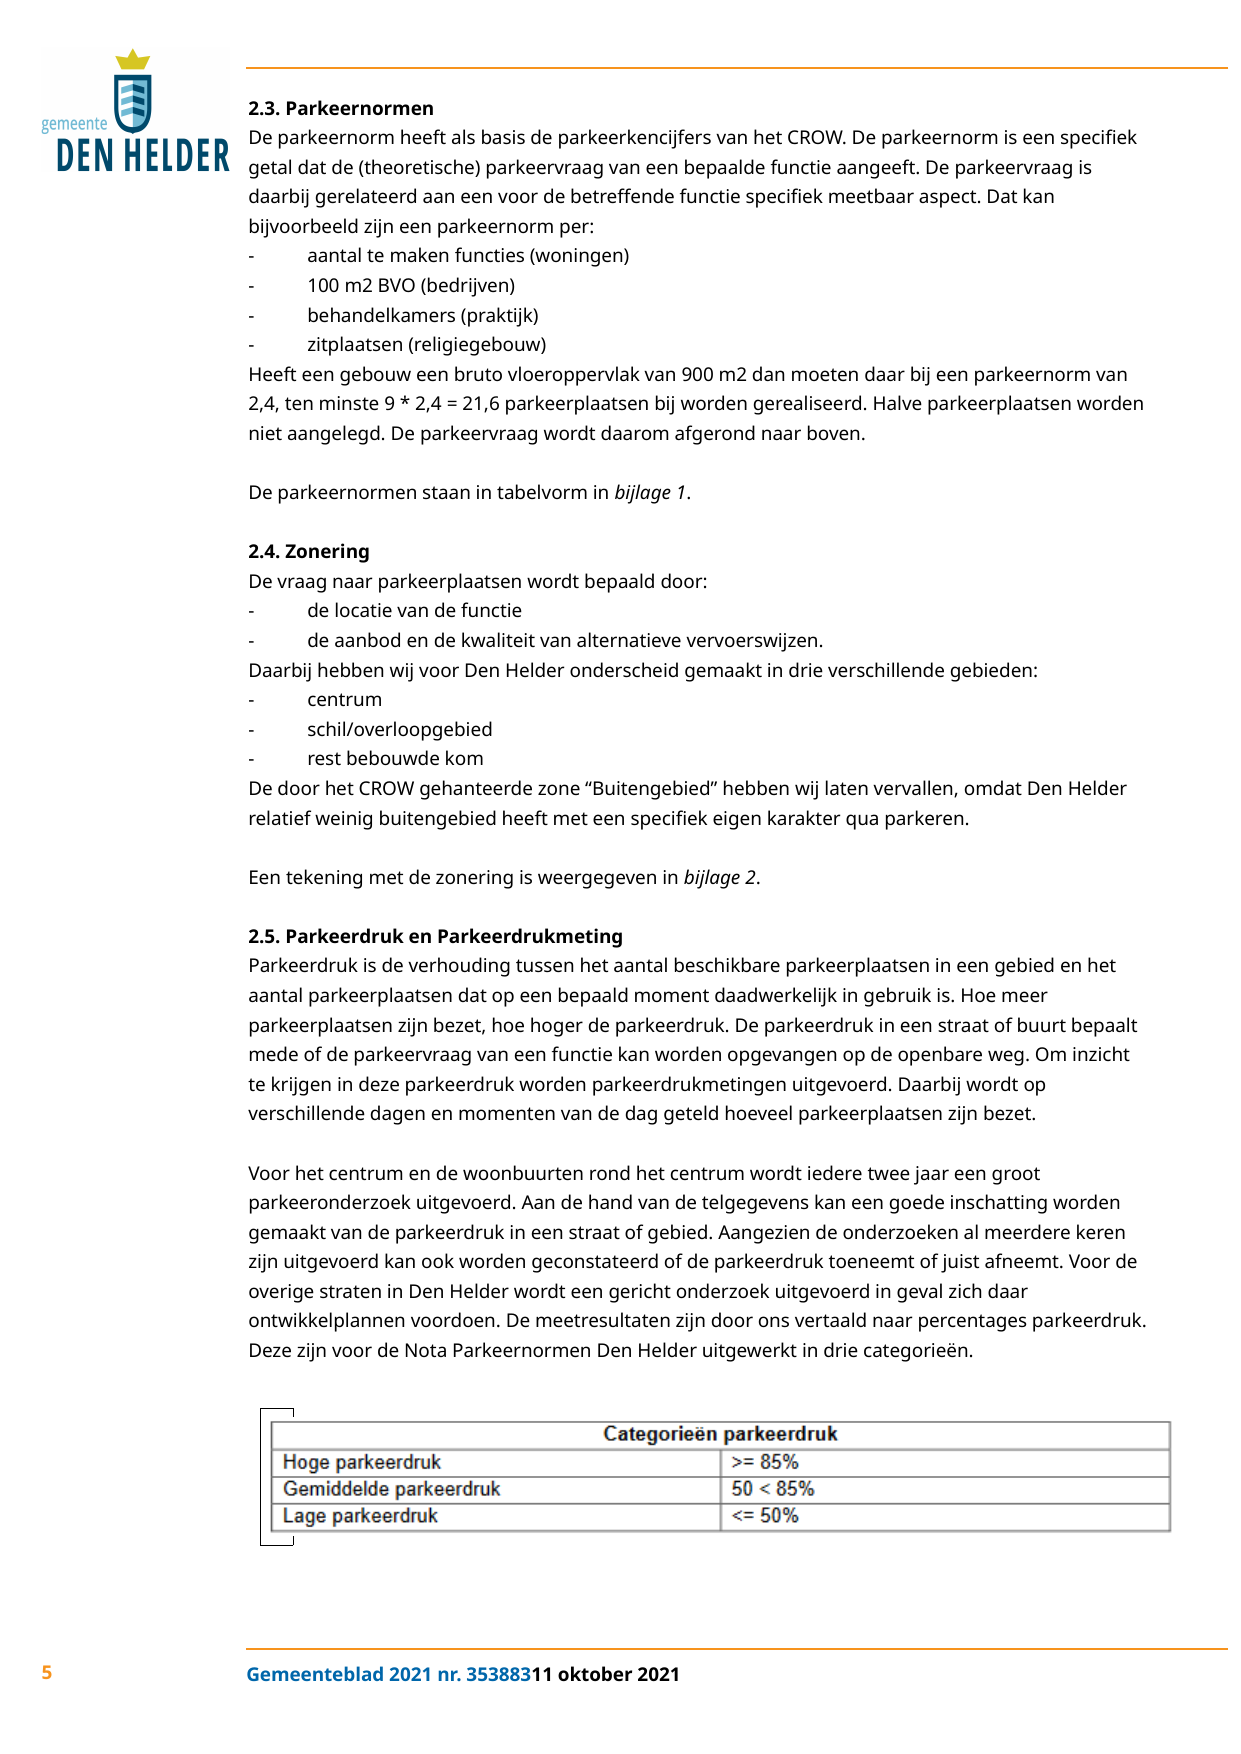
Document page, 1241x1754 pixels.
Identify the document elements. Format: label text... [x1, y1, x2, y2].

text Daarbij hebben wij voor Den Helder onderscheid gemaakt in drie verschillende gebieden: [248, 657, 1152, 683]
list rest bebouwde kom [248, 746, 1152, 771]
text De parkeernorm heeft als basis de parkeerkencijfers van het CROW. De parkeernorm is een specifiek getal dat de (theoretische) parkeervraag van een bepaalde functie aangeeft. De parkeervraag is daarbij gerelateerd aan een voor de betreffende functie specifiek meetbaar aspect. Dat kan bijvoorbeeld zijn een parkeernorm per: [248, 124, 1152, 239]
picture [182, 144, 187, 165]
list centrum [248, 686, 1152, 712]
list schil/overloopgebied [248, 716, 1152, 742]
picture [268, 1417, 1173, 1536]
list de aanbod en de kwaliteit van alternatieve vervoerswijzen. [248, 627, 1152, 653]
picture [63, 144, 68, 165]
picture [220, 160, 224, 172]
list behandelkamers (praktijk) [248, 302, 1152, 328]
text 2.5. Parkeerdruk en Parkeerdrukmeting [248, 923, 1152, 949]
list 100 m2 BVO (bedrijven) [248, 272, 1152, 298]
list de locatie van de functie [248, 598, 1152, 623]
text Parkeerdruk is de verhouding tussen het aantal beschikbare parkeerplaatsen in een gebied en het aantal parkeerplaatsen dat op een bepaald moment daadwerkelijk in gebruik is. Hoe meer parkeerplaatsen zijn bezet, hoe hoger de parkeerdruk. De parkeerdruk in een straat of buurt bepaalt mede of de parkeervraag van een functie kan worden opgevangen op de openbare weg. Om inzicht te krijgen in deze parkeerdruk worden parkeerdrukmetingen uitgevoerd. Daarbij wordt op verschillende dagen en momenten van de dag geteld hoeveel parkeerplaatsen zijn bezet. [248, 953, 1152, 1126]
picture [130, 157, 135, 172]
text 2.4. Zonering [248, 538, 1152, 564]
list zitplaatsen (religiegebouw) [248, 331, 1152, 357]
text De door het CROW gehanteerde zone “Buitengebied” hebben wij laten vervallen, omdat Den Helder relatief weinig buitengebied heeft met een specifiek eigen karakter qua parkeren. [248, 775, 1152, 831]
picture [41, 47, 231, 172]
list aantal te maken functies (woningen) [248, 243, 1152, 268]
text Voor het centrum en de woonbuurten rond het centrum wordt iedere twee jaar een groot parkeeronderzoek uitgevoerd. Aan de hand van de telgegevens kan een goede inschatting worden gemaakt van de parkeerdruk in een straat of gebied. Aangezien de onderzoeken al meerdere keren zijn uitgevoerd kan ook worden geconstateerd of de parkeerdruk toeneemt of juist afneemt. Voor de overige straten in Den Helder wordt een gericht onderzoek uitgevoerd in geval zich daar ontwikkelplannen voordoen. De meetresultaten zijn door ons vertaald naar percentages parkeerdruk. Deze zijn voor de Nota Parkeernormen Den Helder uitgewerkt in drie categorieën. [248, 1160, 1152, 1363]
text De parkeernormen staan in tabelvorm in bijlage 1. [248, 479, 1152, 505]
picture [100, 154, 106, 172]
text Heeft een gebouw een bruto vloeroppervlak van 900 m2 dan moeten daar bij een parkeernorm van 2,4, ten minste 9 * 2,4 = 21,6 parkeerplaatsen bij worden gerealiseerd. Halve parkeerplaatsen worden niet aangelegd. De parkeervraag wordt daarom afgerond naar boven. [248, 361, 1152, 446]
text 2.3. Parkeernormen [248, 95, 1152, 121]
text De vraag naar parkeerplaatsen wordt bepaald door: [248, 568, 1152, 594]
text Een tekening met de zonering is weergegeven in bijlage 2. [248, 864, 1152, 890]
